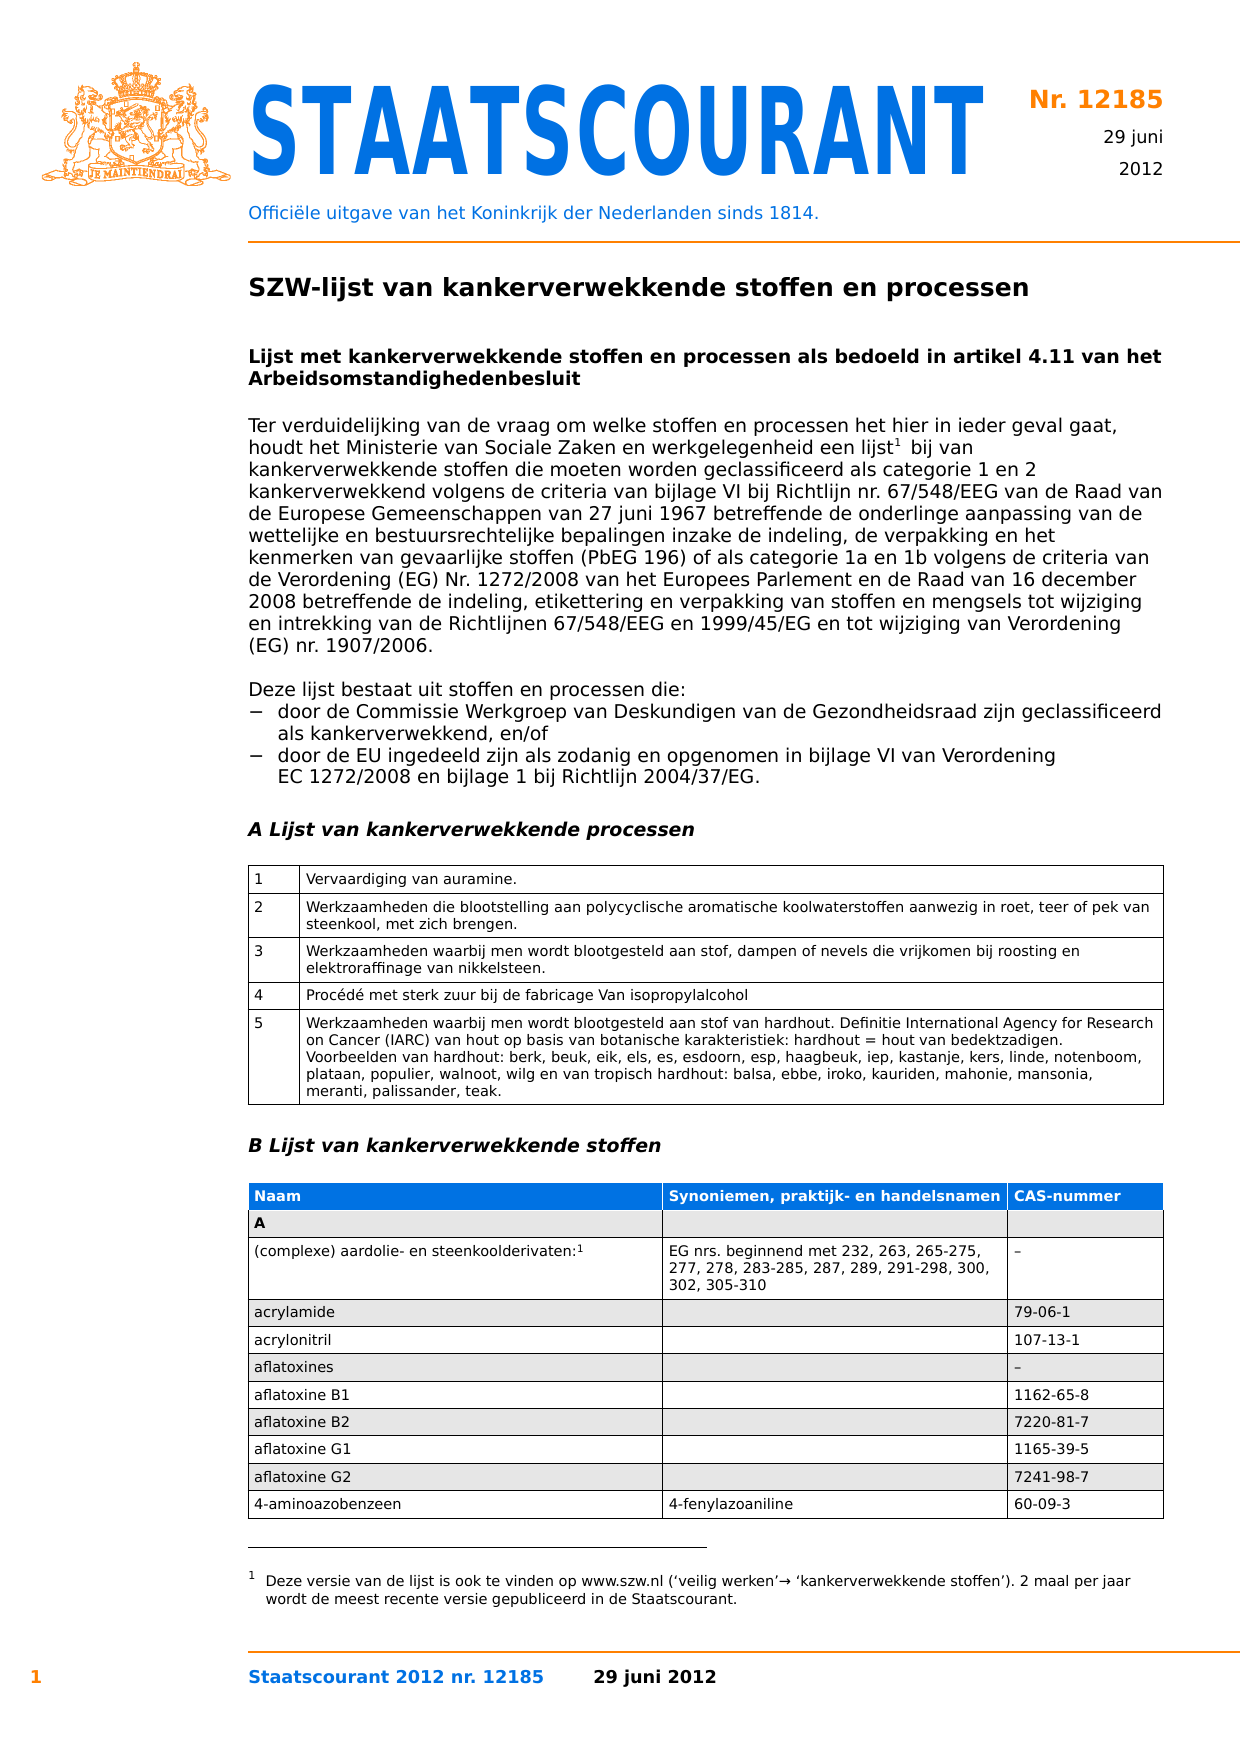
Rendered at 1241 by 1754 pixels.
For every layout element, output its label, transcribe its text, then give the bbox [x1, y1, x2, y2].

table_cell [663, 1211, 1007, 1237]
table_cell [663, 1300, 1007, 1326]
table_cell Officiële uitgave van het Koninkrijk der Nederlanden sinds 1814. [248, 203, 1240, 241]
table_cell 1162-65-8 [1008, 1382, 1163, 1408]
table_cell 4-aminoazobenzeen [249, 1491, 662, 1518]
table_cell aflatoxine G1 [249, 1436, 662, 1463]
subtitle Lijst met kankerverwekkende stoffen en processen als bedoeld in artikel 4.11 van het Arbeidsomstandighedenbesluit [248, 346, 1163, 390]
text Deze versie van de lijst is ook te vinden op www.szw.nl (‘veilig werken’→ ‘kankerverwekkende stoffen’). 2 maal per jaar wordt de meest recente versie gepubliceerd in de Staatscourant. [248, 1569, 1163, 1608]
text Ter verduidelijking van de vraag om welke stoffen en processen het hier in ieder geval gaat, houdt het Ministerie van Sociale Zaken en werkgelegenheid een lijst bij van kankerverwekkende stoffen die moeten worden geclassificeerd als categorie 1 en 2 kankerverwekkend volgens de criteria van bijlage VI bij Richtlijn nr. 67/548/EEG van de Raad van de Europese Gemeenschappen van 27 juni 1967 betreffende de onderlinge aanpassing van de wettelijke en bestuursrechtelijke bepalingen inzake de indeling, de verpakking en het kenmerken van gevaarlijke stoffen (PbEG 196) of als categorie 1a en 1b volgens de criteria van de Verordening (EG) Nr. 1272/2008 van het Europees Parlement en de Raad van 16 december 2008 betreffende de indeling, etikettering en verpakking van stoffen en mengsels tot wijziging en intrekking van de Richtlijnen 67/548/EEG en 1999/45/EG en tot wijziging van Verordening (EG) nr. 1907/2006. [248, 415, 1163, 657]
table_header Naam [249, 1183, 662, 1210]
table_cell aflatoxine B1 [249, 1382, 662, 1408]
table_cell [663, 1464, 1007, 1490]
table_cell 7241-98-7 [1008, 1464, 1163, 1490]
table_cell Procédé met sterk zuur bij de fabricage Van isopropylalcohol [300, 983, 1163, 1009]
table_cell 4-fenylazoaniline [663, 1491, 1007, 1518]
table_cell acrylonitril [249, 1327, 662, 1353]
table_header 1 [249, 866, 299, 893]
table_header Vervaardiging van auramine. [300, 866, 1163, 893]
table_cell [663, 1409, 1007, 1435]
table_cell – [1008, 1238, 1163, 1298]
picture [41, 62, 231, 186]
table_cell 5 [249, 1010, 299, 1104]
text Deze lijst bestaat uit stoffen en processen die: [248, 678, 1163, 701]
table_cell Werkzaamheden waarbij men wordt blootgesteld aan stof, dampen of nevels die vrijkomen bij roosting en elektroraffinage van nikkelsteen. [300, 938, 1163, 982]
table_cell – [1008, 1354, 1163, 1381]
table_header STAATSCOURANT [248, 62, 998, 203]
table_cell 7220-81-7 [1008, 1409, 1163, 1435]
subtitle A Lijst van kankerverwekkende processen [248, 818, 1163, 840]
table_cell Werkzaamheden die blootstelling aan polycyclische aromatische koolwaterstoffen aanwezig in roet, teer of pek van steenkool, met zich brengen. [300, 894, 1163, 937]
table_cell [663, 1354, 1007, 1381]
table_cell 4 [249, 983, 299, 1009]
table_cell aflatoxines [249, 1354, 662, 1381]
table_cell acrylamide [249, 1300, 662, 1326]
table_cell [663, 1436, 1007, 1463]
table_cell 60-09-3 [1008, 1491, 1163, 1518]
table_cell aflatoxine G2 [249, 1464, 662, 1490]
subtitle B Lijst van kankerverwekkende stoffen [248, 1135, 1163, 1157]
table_header Synoniemen, praktijk- en handelsnamen [663, 1183, 1007, 1210]
table_cell 2012 [998, 153, 1240, 203]
table_cell Werkzaamheden waarbij men wordt blootgesteld aan stof van hardhout. Definitie International Agency for Research on Cancer (IARC) van hout op basis van botanische karakteristiek: hardhout = hout van bedektzadigen. Voorbeelden van hardhout: berk, beuk, eik, els, es, esdoorn, esp, haagbeuk, iep, kastanje, kers, linde, notenboom, plataan, populier, walnoot, wilg en van tropisch hardhout: balsa, ebbe, iroko, kauriden, mahonie, mansonia, meranti, palissander, teak. [300, 1010, 1163, 1104]
table_cell 3 [249, 938, 299, 982]
table_cell 29 juni [998, 121, 1240, 153]
table_cell aflatoxine B2 [249, 1409, 662, 1435]
table_cell [1008, 1211, 1163, 1237]
table_cell 107-13-1 [1008, 1327, 1163, 1353]
table_cell A [249, 1211, 662, 1237]
table_cell EG nrs. beginnend met 232, 263, 265-275, 277, 278, 283-285, 287, 289, 291-298, 300, 302, 305-310 [663, 1238, 1007, 1298]
table_cell [663, 1382, 1007, 1408]
table_cell (complexe) aardolie- en steenkoolderivaten:1 [249, 1238, 662, 1298]
table_header CAS-nummer [1008, 1183, 1163, 1210]
text − door de EU ingedeeld zijn als zodanig en opgenomen in bijlage VI van Verordening EC 1272/2008 en bijlage 1 bij Richtlijn 2004/37/EG. [248, 744, 1163, 788]
table_header [25, 62, 248, 241]
table_header Nr. 12185 [998, 62, 1240, 121]
table_cell 2 [249, 894, 299, 937]
table_cell 79-06-1 [1008, 1300, 1163, 1326]
text − door de Commissie Werkgroep van Deskundigen van de Gezondheidsraad zijn geclassificeerd als kankerverwekkend, en/of [248, 701, 1163, 744]
subtitle SZW-lijst van kankerverwekkende stoffen en processen [248, 273, 1163, 302]
table_cell 1165-39-5 [1008, 1436, 1163, 1463]
table_cell [663, 1327, 1007, 1353]
